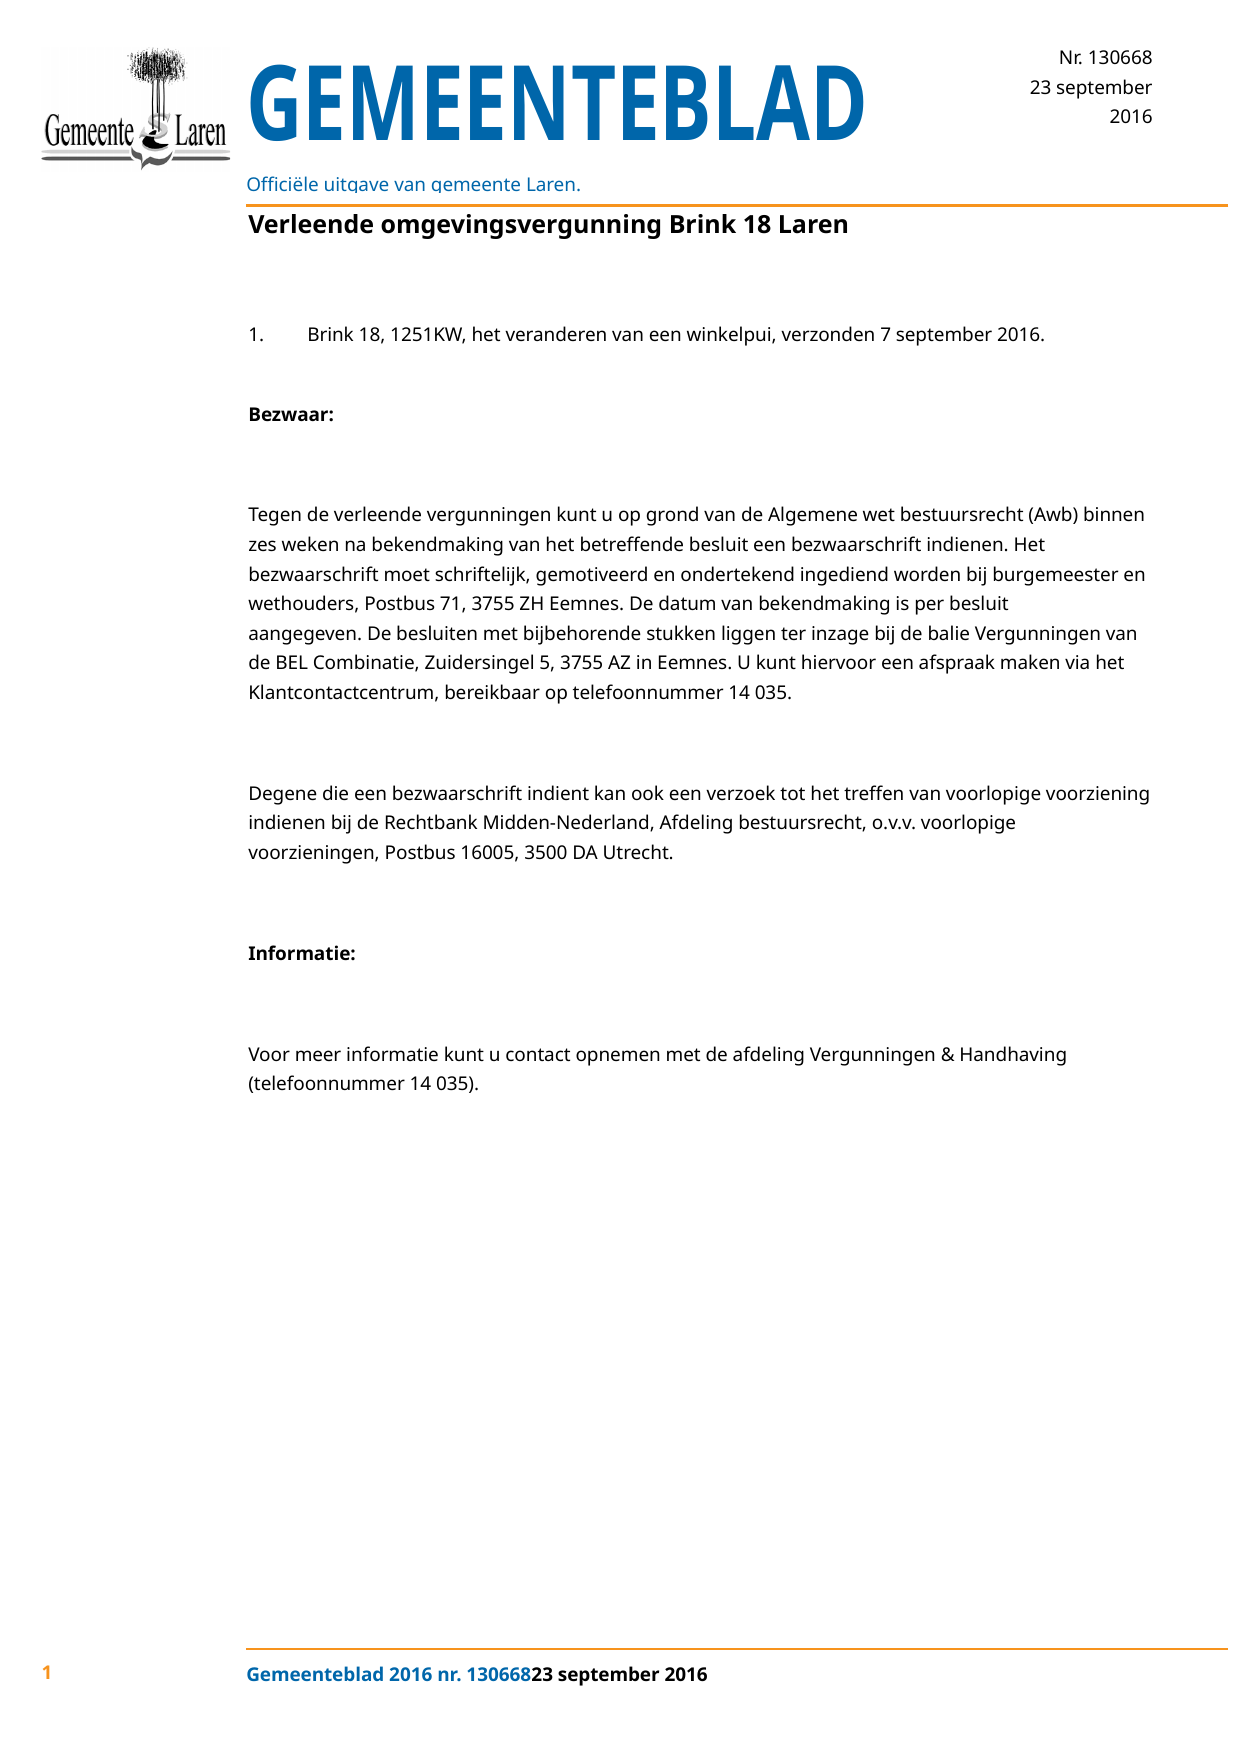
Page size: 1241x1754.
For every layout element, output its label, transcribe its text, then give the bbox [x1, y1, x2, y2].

picture [41, 47, 231, 172]
text Voor meer informatie kunt u contact opnemen met de afdeling Vergunningen & Handhaving (telefoonnummer 14 035). [248, 1041, 1152, 1096]
text Degene die een bezwaarschrift indient kan ook een verzoek tot het treffen van voorlopige voorziening indienen bij de Rechtbank Midden-Nederland, Afdeling bestuursrecht, o.v.v. voorlopige voorzieningen, Postbus 16005, 3500 DA Utrecht. [248, 780, 1152, 865]
text Tegen de verleende vergunningen kunt u op grond van de Algemene wet bestuursrecht (Awb) binnen zes weken na bekendmaking van het betreffende besluit een bezwaarschrift indienen. Het bezwaarschrift moet schriftelijk, gemotiveerd en ondertekend ingediend worden bij burgemeester en wethouders, Postbus 71, 3755 ZH Eemnes. De datum van bekendmaking is per besluit aangegeven. De besluiten met bijbehorende stukken liggen ter inzage bij de balie Vergunningen van de BEL Combinatie, Zuidersingel 5, 3755 AZ in Eemnes. U kunt hiervoor een afspraak maken via het Klantcontactcentrum, bereikbaar op telefoonnummer 14 035. [248, 502, 1152, 705]
text Informatie: [248, 940, 1152, 966]
text Verleende omgevingsvergunning Brink 18 Laren [248, 207, 1152, 241]
text Bezwaar: [248, 401, 1152, 426]
list Brink 18, 1251KW, het veranderen van een winkelpui, verzonden 7 september 2016. [248, 321, 1152, 346]
